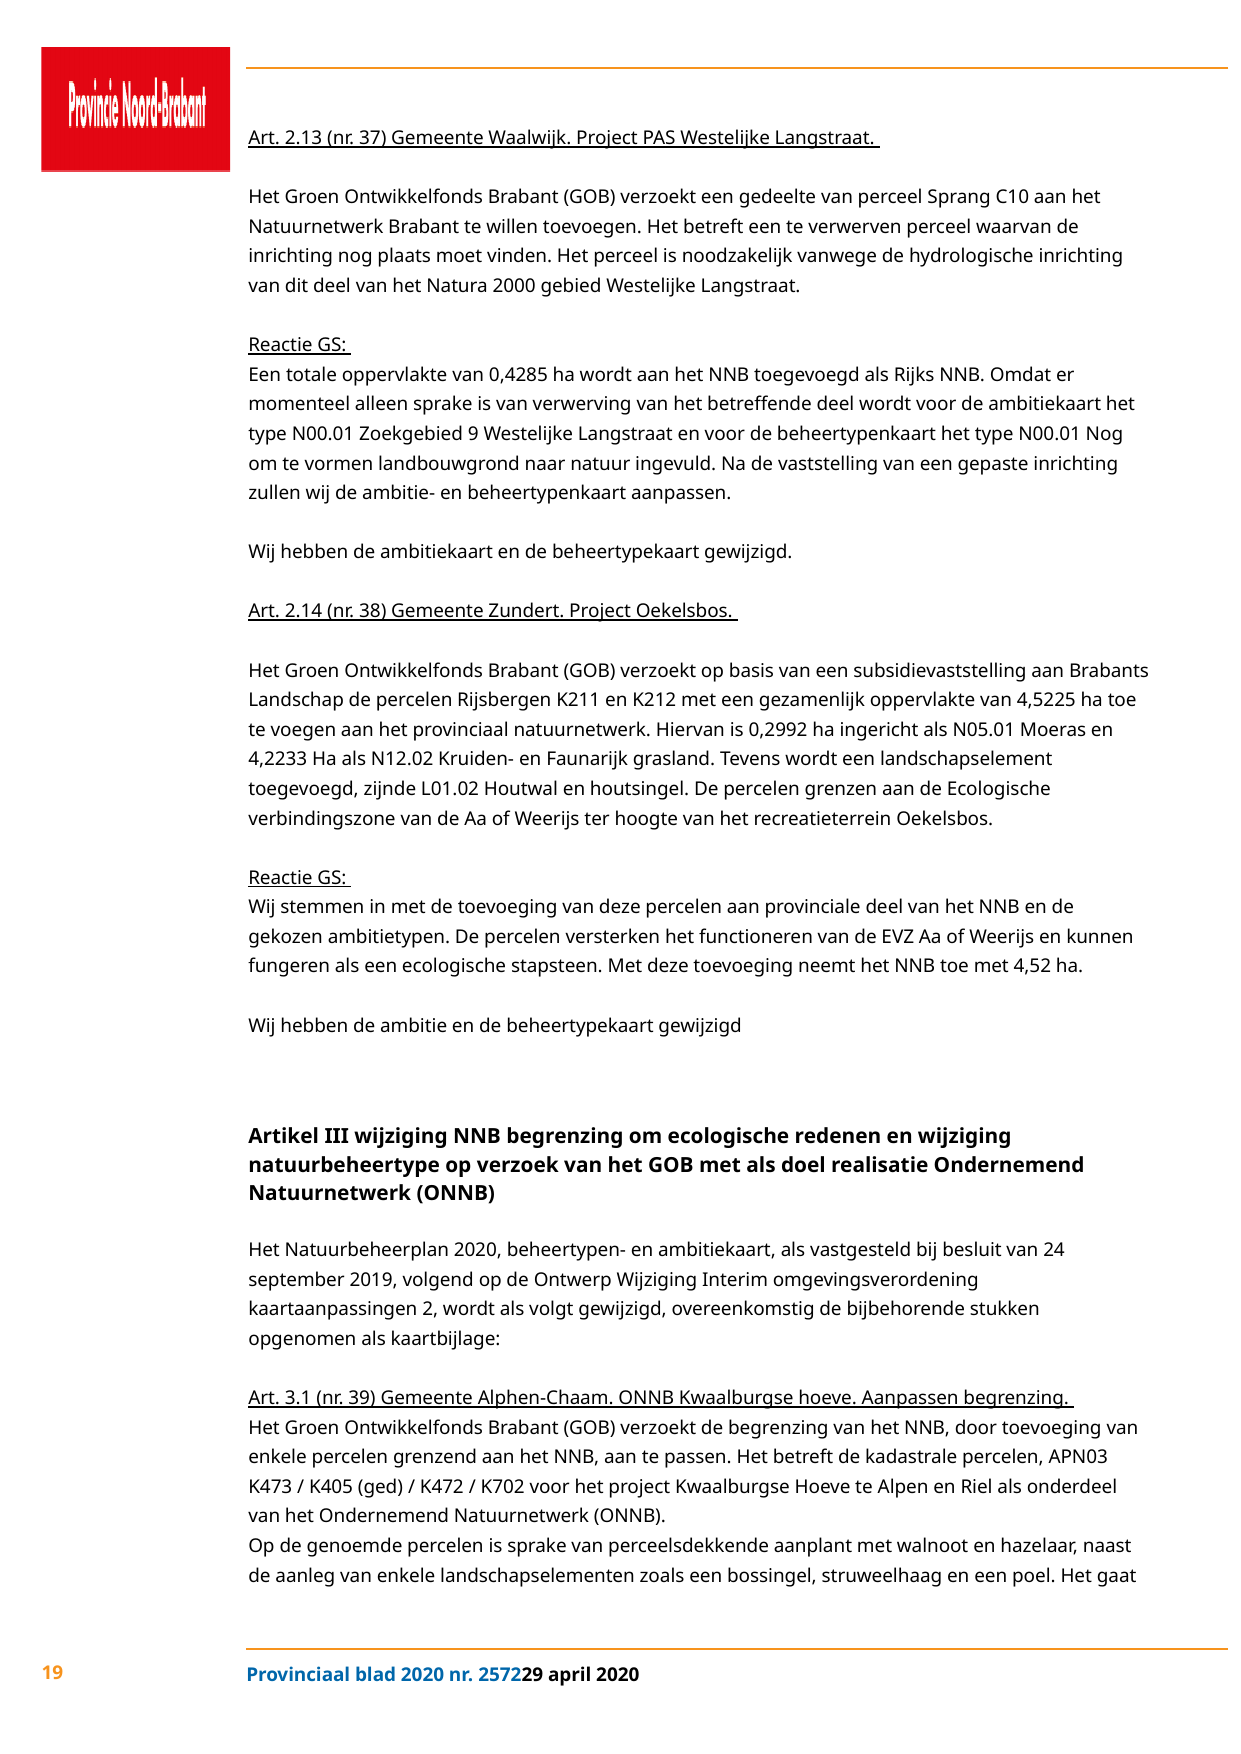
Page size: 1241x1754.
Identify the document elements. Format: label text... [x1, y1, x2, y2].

text Reactie GS: [248, 331, 1152, 357]
text Art. 3.1 (nr. 39) Gemeente Alphen-Chaam. ONNB Kwaalburgse hoeve. Aanpassen begrenzing. [248, 1384, 1152, 1410]
text Art. 2.13 (nr. 37) Gemeente Waalwijk. Project PAS Westelijke Langstraat. [248, 124, 1152, 150]
picture [41, 47, 231, 172]
text Het Natuurbeheerplan 2020, beheertypen- en ambitiekaart, als vastgesteld bij besluit van 24 september 2019, volgend op de Ontwerp Wijziging Interim omgevingsverordening kaartaanpassingen 2, wordt als volgt gewijzigd, overeenkomstig de bijbehorende stukken opgenomen als kaartbijlage: [248, 1236, 1152, 1351]
text Wij stemmen in met de toevoeging van deze percelen aan provinciale deel van het NNB en de gekozen ambitietypen. De percelen versterken het functioneren van de EVZ Aa of Weerijs en kunnen fungeren als een ecologische stapsteen. Met deze toevoeging neemt het NNB toe met 4,52 ha. [248, 893, 1152, 978]
text Artikel III wijziging NNB begrenzing om ecologische redenen en wijziging natuurbeheertype op verzoek van het GOB met als doel realisatie Ondernemend Natuurnetwerk (ONNB) [248, 1121, 1152, 1207]
text Reactie GS: [248, 864, 1152, 890]
text Op de genoemde percelen is sprake van perceelsdekkende aanplant met walnoot en hazelaar, naast de aanleg van enkele landschapselementen zoals een bossingel, struweelhaag en een poel. Het gaat [248, 1532, 1152, 1587]
text Wij hebben de ambitie en de beheertypekaart gewijzigd [248, 1012, 1152, 1038]
text Het Groen Ontwikkelfonds Brabant (GOB) verzoekt een gedeelte van perceel Sprang C10 aan het Natuurnetwerk Brabant te willen toevoegen. Het betreft een te verwerven perceel waarvan de inrichting nog plaats moet vinden. Het perceel is noodzakelijk vanwege de hydrologische inrichting van dit deel van het Natura 2000 gebied Westelijke Langstraat. [248, 183, 1152, 298]
text Wij hebben de ambitiekaart en de beheertypekaart gewijzigd. [248, 538, 1152, 564]
text Een totale oppervlakte van 0,4285 ha wordt aan het NNB toegevoegd als Rijks NNB. Omdat er momenteel alleen sprake is van verwerving van het betreffende deel wordt voor de ambitiekaart het type N00.01 Zoekgebied 9 Westelijke Langstraat en voor de beheertypenkaart het type N00.01 Nog om te vormen landbouwgrond naar natuur ingevuld. Na de vaststelling van een gepaste inrichting zullen wij de ambitie- en beheertypenkaart aanpassen. [248, 361, 1152, 505]
text Art. 2.14 (nr. 38) Gemeente Zundert. Project Oekelsbos. [248, 598, 1152, 623]
text Het Groen Ontwikkelfonds Brabant (GOB) verzoekt op basis van een subsidievaststelling aan Brabants Landschap de percelen Rijsbergen K211 en K212 met een gezamenlijk oppervlakte van 4,5225 ha toe te voegen aan het provinciaal natuurnetwerk. Hiervan is 0,2992 ha ingericht als N05.01 Moeras en 4,2233 Ha als N12.02 Kruiden- en Faunarijk grasland. Tevens wordt een landschapselement toegevoegd, zijnde L01.02 Houtwal en houtsingel. De percelen grenzen aan de Ecologische verbindingszone van de Aa of Weerijs ter hoogte van het recreatieterrein Oekelsbos. [248, 657, 1152, 831]
text Het Groen Ontwikkelfonds Brabant (GOB) verzoekt de begrenzing van het NNB, door toevoeging van enkele percelen grenzend aan het NNB, aan te passen. Het betreft de kadastrale percelen, APN03 K473 / K405 (ged) / K472 / K702 voor het project Kwaalburgse Hoeve te Alpen en Riel als onderdeel van het Ondernemend Natuurnetwerk (ONNB). [248, 1414, 1152, 1528]
